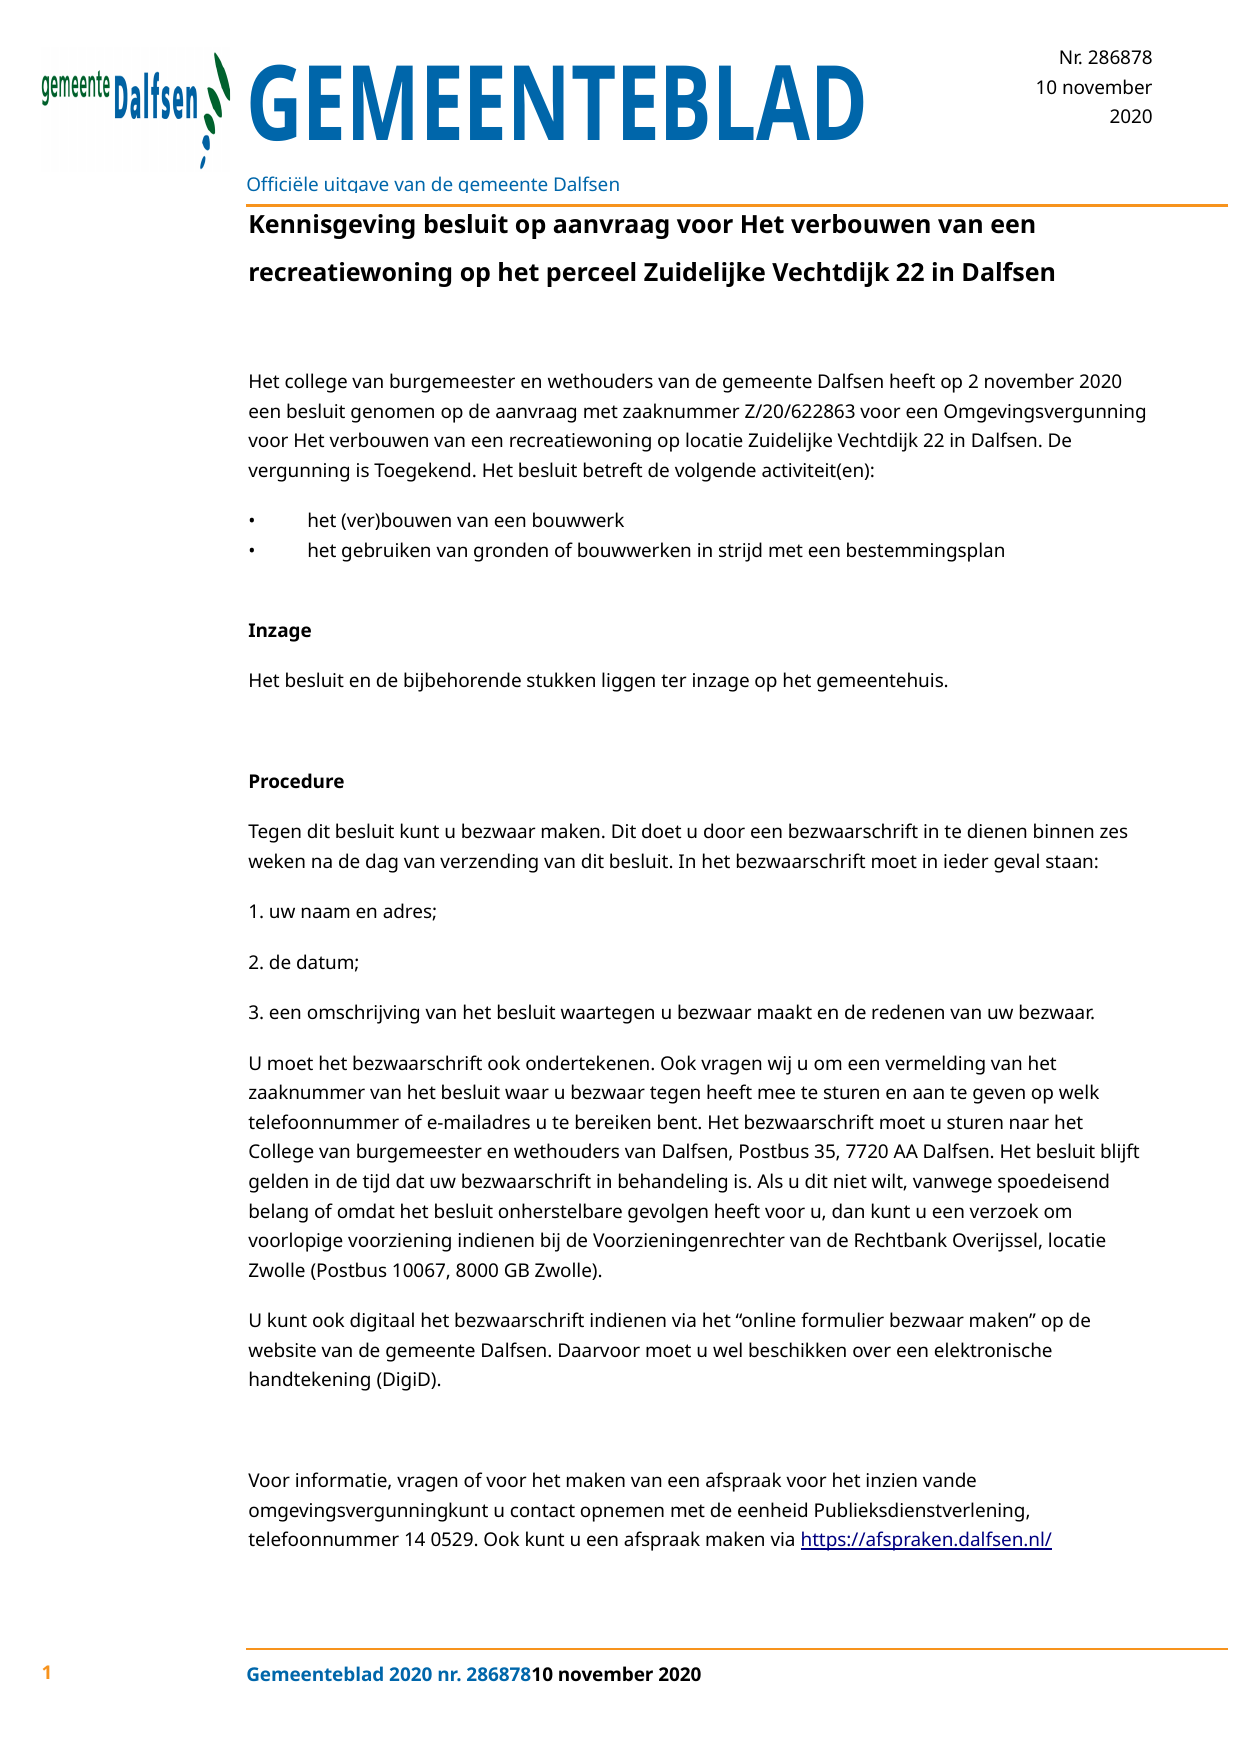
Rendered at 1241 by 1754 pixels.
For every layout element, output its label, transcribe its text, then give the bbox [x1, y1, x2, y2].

text Kennisgeving besluit op aanvraag voor Het verbouwen van een recreatiewoning op het perceel Zuidelijke Vechtdijk 22 in Dalfsen [248, 207, 1152, 288]
text Het college van burgemeester en wethouders van de gemeente Dalfsen heeft op 2 november 2020 een besluit genomen op de aanvraag met zaaknummer Z/20/622863 voor een Omgevingsvergunning voor Het verbouwen van een recreatiewoning op locatie Zuidelijke Vechtdijk 22 in Dalfsen. De vergunning is Toegekend. Het besluit betreft de volgende activiteit(en): [248, 368, 1152, 483]
text Voor informatie, vragen of voor het maken van een afspraak voor het inzien vande omgevingsvergunningkunt u contact opnemen met de eenheid Publieksdienstverlening, telefoonnummer 14 0529. Ook kunt u een afspraak maken via https://afspraken.dalfsen.nl/ [248, 1467, 1152, 1552]
text Procedure [248, 768, 1152, 794]
list het gebruiken van gronden of bouwwerken in strijd met een bestemmingsplan [248, 537, 1152, 563]
picture [41, 47, 231, 172]
text 2. de datum; [248, 949, 1152, 975]
text Tegen dit besluit kunt u bezwaar maken. Dit doet u door een bezwaarschrift in te dienen binnen zes weken na de dag van verzending van dit besluit. In het bezwaarschrift moet in ieder geval staan: [248, 819, 1152, 874]
text 1. uw naam en adres; [248, 899, 1152, 924]
text U kunt ook digitaal het bezwaarschrift indienen via het “online formulier bezwaar maken” op de website van de gemeente Dalfsen. Daarvoor moet u wel beschikken over een elektronische handtekening (DigiD). [248, 1307, 1152, 1392]
text U moet het bezwaarschrift ook ondertekenen. Ook vragen wij u om een vermelding van het zaaknummer van het besluit waar u bezwaar tegen heeft mee te sturen en aan te geven op welk telefoonnummer of e-mailadres u te bereiken bent. Het bezwaarschrift moet u sturen naar het College van burgemeester en wethouders van Dalfsen, Postbus 35, 7720 AA Dalfsen. Het besluit blijft gelden in de tijd dat uw bezwaarschrift in behandeling is. Als u dit niet wilt, vanwege spoedeisend belang of omdat het besluit onherstelbare gevolgen heeft voor u, dan kunt u een verzoek om voorlopige voorziening indienen bij de Voorzieningenrechter van de Rechtbank Overijssel, locatie Zwolle (Postbus 10067, 8000 GB Zwolle). [248, 1050, 1152, 1283]
text Het besluit en de bijbehorende stukken liggen ter inzage op het gemeentehuis. [248, 667, 1152, 693]
text Inzage [248, 617, 1152, 643]
list het (ver)bouwen van een bouwwerk [248, 507, 1152, 533]
text 3. een omschrijving van het besluit waartegen u bezwaar maakt en de redenen van uw bezwaar. [248, 999, 1152, 1025]
